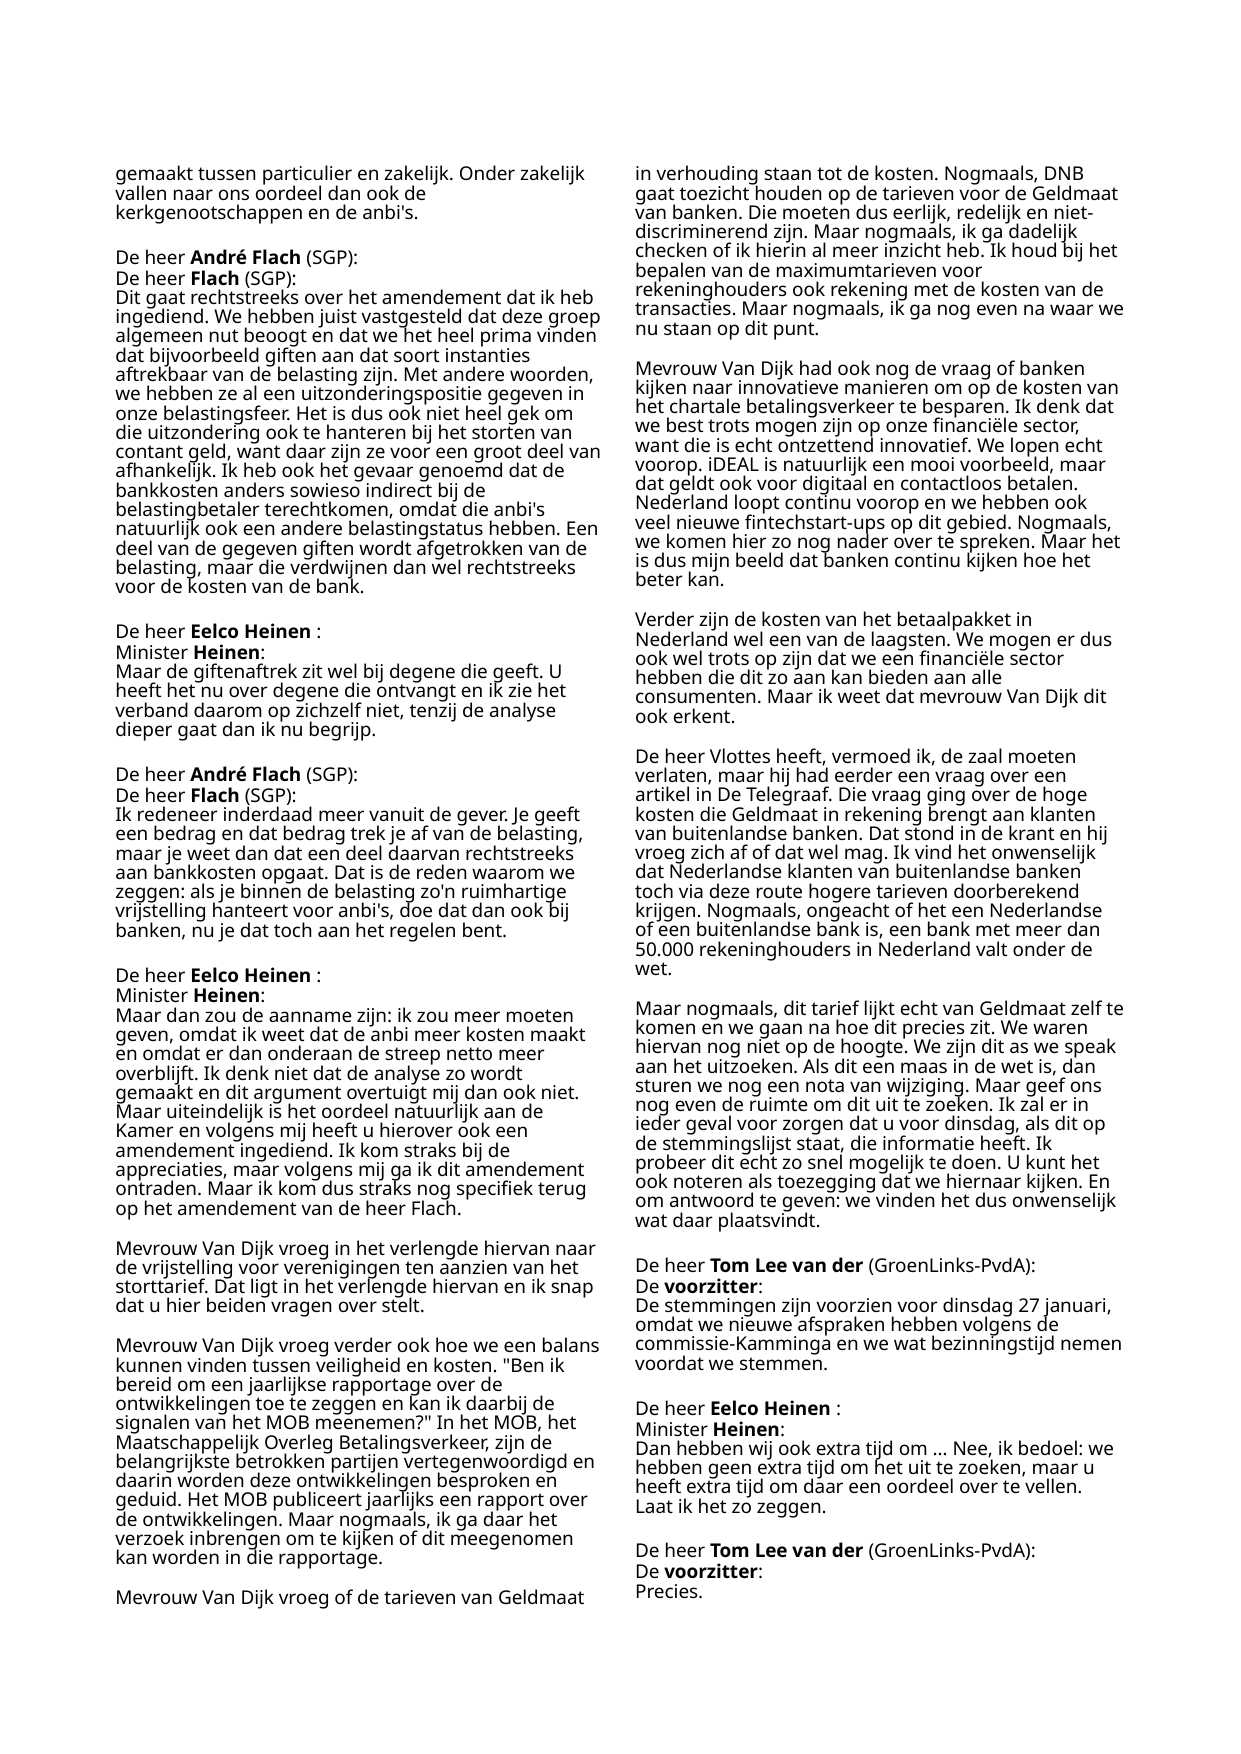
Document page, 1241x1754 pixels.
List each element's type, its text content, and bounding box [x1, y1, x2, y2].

text De heer André Flach (SGP): [115, 761, 605, 787]
text De heer Eelco Heinen : [115, 618, 605, 644]
text Precies. [635, 1583, 1125, 1602]
text Verder zijn de kosten van het betaalpakket in Nederland wel een van de laagsten. We mogen er dus ook wel trots op zijn dat we een financiële sector hebben die dit zo aan kan bieden aan alle consumenten. Maar ik weet dat mevrouw Van Dijk dit ook erkent. [635, 611, 1125, 727]
text De voorzitter: [635, 1563, 1125, 1583]
text De heer Flach (SGP): [115, 270, 605, 289]
text De heer Tom Lee van der (GroenLinks-PvdA): [635, 1252, 1125, 1278]
text Dit gaat rechtstreeks over het amendement dat ik heb ingediend. We hebben juist vastgesteld dat deze groep algemeen nut beoogt en dat we het heel prima vinden dat bijvoorbeeld giften aan dat soort instanties aftrekbaar van de belasting zijn. Met andere woorden, we hebben ze al een uitzonderingspositie gegeven in onze belastingsfeer. Het is dus ook niet heel gek om die uitzondering ook te hanteren bij het storten van contant geld, want daar zijn ze voor een groot deel van afhankelijk. Ik heb ook het gevaar genoemd dat de bankkosten anders sowieso indirect bij de belastingbetaler terechtkomen, omdat die anbi's natuurlijk ook een andere belastingstatus hebben. Een deel van de gegeven giften wordt afgetrokken van de belasting, maar die verdwijnen dan wel rechtstreeks voor de kosten van de bank. [115, 289, 605, 597]
text Mevrouw Van Dijk vroeg verder ook hoe we een balans kunnen vinden tussen veiligheid en kosten. "Ben ik bereid om een jaarlijkse rapportage over de ontwikkelingen toe te zeggen en kan ik daarbij de signalen van het MOB meenemen?" In het MOB, het Maatschappelijk Overleg Betalingsverkeer, zijn de belangrijkste betrokken partijen vertegenwoordigd en daarin worden deze ontwikkelingen besproken en geduid. Het MOB publiceert jaarlijks een rapport over de ontwikkelingen. Maar nogmaals, ik ga daar het verzoek inbrengen om te kijken of dit meegenomen kan worden in die rapportage. [115, 1337, 605, 1568]
text De heer Flach (SGP): [115, 787, 605, 806]
text Mevrouw Van Dijk vroeg of de tarieven van Geldmaat [115, 1589, 605, 1608]
text De heer Eelco Heinen : [115, 962, 605, 987]
text Mevrouw Van Dijk had ook nog de vraag of banken kijken naar innovatieve manieren om op de kosten van het chartale betalingsverkeer te besparen. Ik denk dat we best trots mogen zijn op onze financiële sector, want die is echt ontzettend innovatief. We lopen echt voorop. iDEAL is natuurlijk een mooi voorbeeld, maar dat geldt ook voor digitaal en contactloos betalen. Nederland loopt continu voorop en we hebben ook veel nieuwe fintechstart-ups op dit gebied. Nogmaals, we komen hier zo nog nader over te spreken. Maar het is dus mijn beeld dat banken continu kijken hoe het beter kan. [635, 359, 1125, 591]
text Mevrouw Van Dijk vroeg in het verlengde hiervan naar de vrijstelling voor verenigingen ten aanzien van het storttarief. Dat ligt in het verlengde hiervan en ik snap dat u hier beiden vragen over stelt. [115, 1239, 605, 1317]
text De stemmingen zijn voorzien voor dinsdag 27 januari, omdat we nieuwe afspraken hebben volgens de commissie-Kamminga en we wat bezinningstijd nemen voordat we stemmen. [635, 1297, 1125, 1374]
text De heer André Flach (SGP): [115, 244, 605, 270]
text Ik redeneer inderdaad meer vanuit de gever. Je geeft een bedrag en dat bedrag trek je af van de belasting, maar je weet dan dat een deel daarvan rechtstreeks aan bankkosten opgaat. Dat is de reden waarom we zeggen: als je binnen de belasting zo'n ruimhartige vrijstelling hanteert voor anbi's, doe dat dan ook bij banken, nu je dat toch aan het regelen bent. [115, 806, 605, 941]
text in verhouding staan tot de kosten. Nogmaals, DNB gaat toezicht houden op de tarieven voor de Geldmaat van banken. Die moeten dus eerlijk, redelijk en niet-discriminerend zijn. Maar nogmaals, ik ga dadelijk checken of ik hierin al meer inzicht heb. Ik houd bij het bepalen van de maximumtarieven voor rekeninghouders ook rekening met de kosten van de transacties. Maar nogmaals, ik ga nog even na waar we nu staan op dit punt. [635, 165, 1125, 339]
text De heer Tom Lee van der (GroenLinks-PvdA): [635, 1538, 1125, 1563]
text De voorzitter: [635, 1278, 1125, 1297]
text gemaakt tussen particulier en zakelijk. Onder zakelijk vallen naar ons oordeel dan ook de kerkgenootschappen en de anbi's. [115, 165, 605, 223]
text Minister Heinen: [635, 1421, 1125, 1440]
text Maar nogmaals, dit tarief lijkt echt van Geldmaat zelf te komen en we gaan na hoe dit precies zit. We waren hiervan nog niet op de hoogte. We zijn dit as we speak aan het uitzoeken. Als dit een maas in de wet is, dan sturen we nog een nota van wijziging. Maar geef ons nog even de ruimte om dit uit te zoeken. Ik zal er in ieder geval voor zorgen dat u voor dinsdag, als dit op de stemmingslijst staat, die informatie heeft. Ik probeer dit echt zo snel mogelijk te doen. U kunt het ook noteren als toezegging dat we hiernaar kijken. En om antwoord te geven: we vinden het dus onwenselijk wat daar plaatsvindt. [635, 1000, 1125, 1231]
text Minister Heinen: [115, 987, 605, 1007]
text De heer Eelco Heinen : [635, 1395, 1125, 1421]
text De heer Vlottes heeft, vermoed ik, de zaal moeten verlaten, maar hij had eerder een vraag over een artikel in De Telegraaf. Die vraag ging over de hoge kosten die Geldmaat in rekening brengt aan klanten van buitenlandse banken. Dat stond in de krant en hij vroeg zich af of dat wel mag. Ik vind het onwenselijk dat Nederlandse klanten van buitenlandse banken toch via deze route hogere tarieven doorberekend krijgen. Nogmaals, ongeacht of het een Nederlandse of een buitenlandse bank is, een bank met meer dan 50.000 rekeninghouders in Nederland valt onder de wet. [635, 748, 1125, 979]
text Maar dan zou de aanname zijn: ik zou meer moeten geven, omdat ik weet dat de anbi meer kosten maakt en omdat er dan onderaan de streep netto meer overblijft. Ik denk niet dat de analyse zo wordt gemaakt en dit argument overtuigt mij dan ook niet. Maar uiteindelijk is het oordeel natuurlijk aan de Kamer en volgens mij heeft u hierover ook een amendement ingediend. Ik kom straks bij de appreciaties, maar volgens mij ga ik dit amendement ontraden. Maar ik kom dus straks nog specifiek terug op het amendement van de heer Flach. [115, 1007, 605, 1219]
text Maar de giftenaftrek zit wel bij degene die geeft. U heeft het nu over degene die ontvangt en ik zie het verband daarom op zichzelf niet, tenzij de analyse dieper gaat dan ik nu begrijp. [115, 663, 605, 740]
text Dan hebben wij ook extra tijd om … Nee, ik bedoel: we hebben geen extra tijd om het uit te zoeken, maar u heeft extra tijd om daar een oordeel over te vellen. Laat ik het zo zeggen. [635, 1440, 1125, 1517]
text Minister Heinen: [115, 644, 605, 663]
